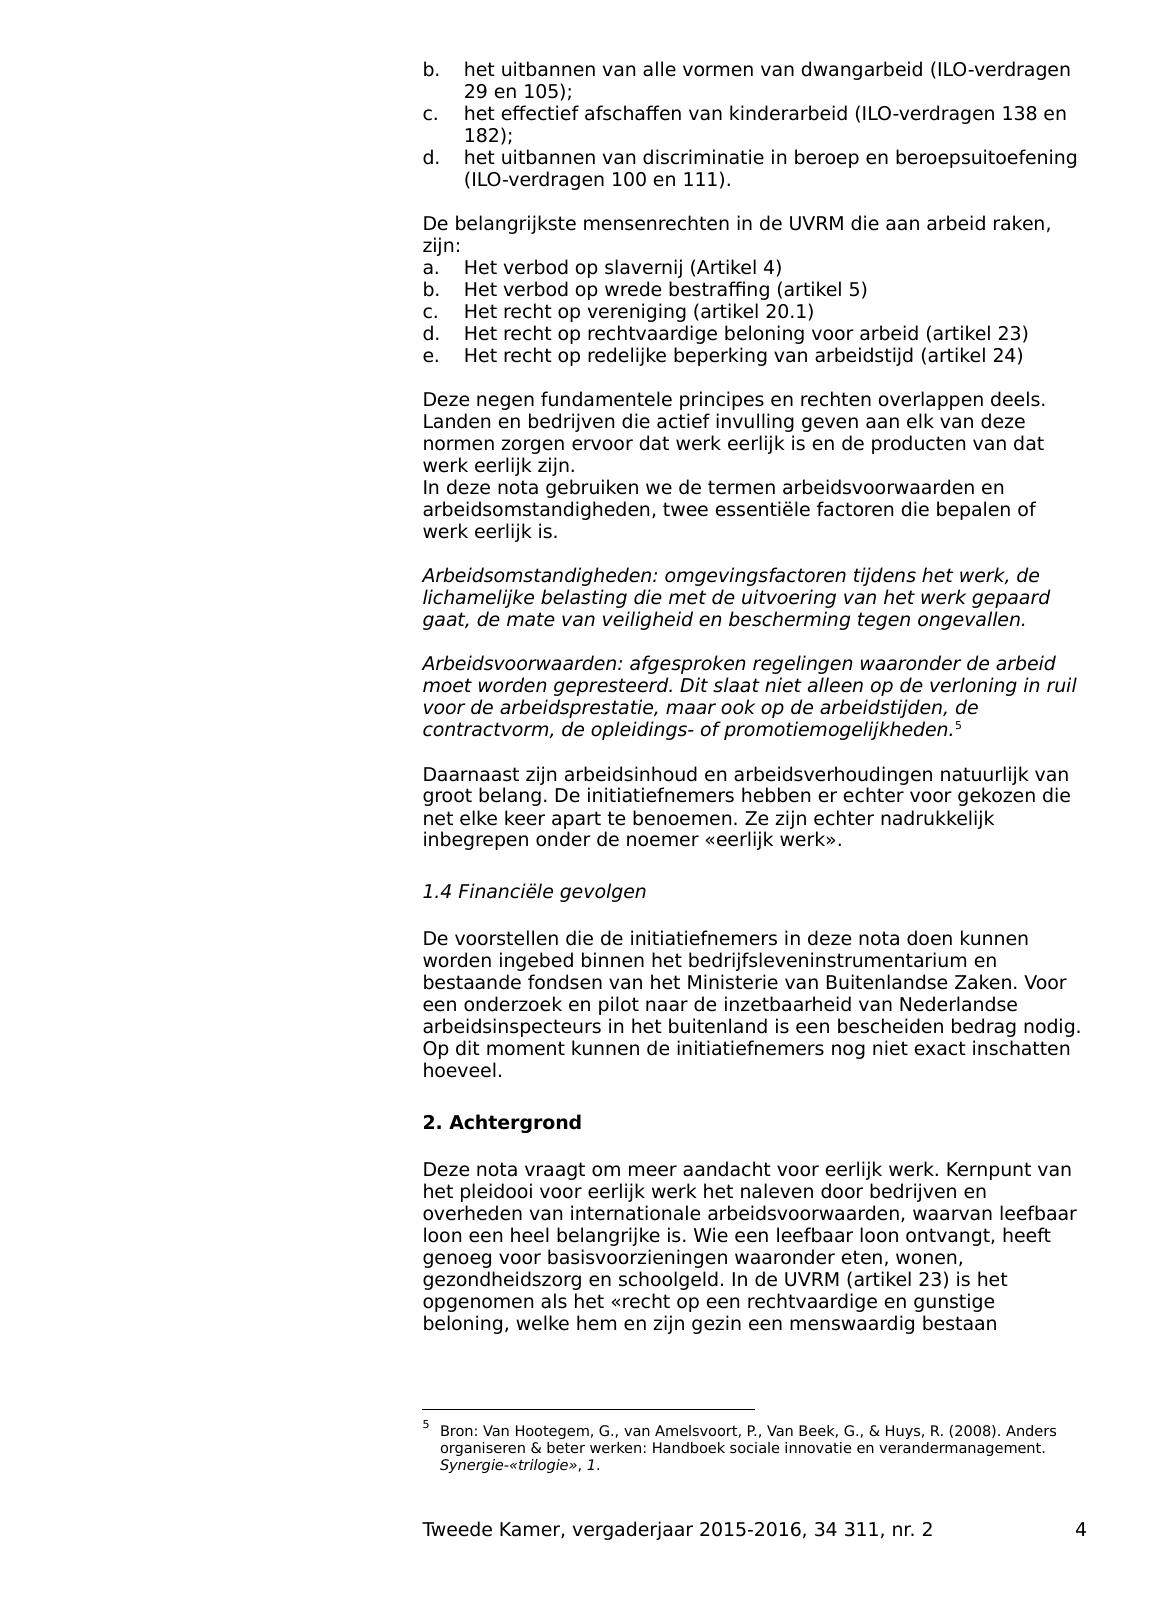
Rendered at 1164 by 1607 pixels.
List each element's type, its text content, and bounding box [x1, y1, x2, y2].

subtitle 2. Achtergrond [422, 1112, 1087, 1134]
text e. Het recht op redelijke beperking van arbeidstijd (artikel 24) [422, 345, 1087, 367]
text De voorstellen die de initiatiefnemers in deze nota doen kunnen worden ingebed binnen het bedrijfsleveninstrumentarium en bestaande fondsen van het Ministerie van Buitenlandse Zaken. Voor een onderzoek en pilot naar de inzetbaarheid van Nederlandse arbeidsinspecteurs in het buitenland is een bescheiden bedrag nodig. Op dit moment kunnen de initiatiefnemers nog niet exact inschatten hoeveel. [422, 928, 1087, 1082]
text b. het uitbannen van alle vormen van dwangarbeid (ILO-verdragen 29 en 105); [422, 59, 1087, 103]
text Bron: Van Hootegem, G., van Amelsvoort, P., Van Beek, G., & Huys, R. (2008). Anders organiseren & beter werken: Handboek sociale innovatie en verandermanagement. Synergie-«trilogie», 1. [422, 1418, 1087, 1474]
text d. het uitbannen van discriminatie in beroep en beroepsuitoefening (ILO-verdragen 100 en 111). [422, 147, 1087, 191]
text c. Het recht op vereniging (artikel 20.1) [422, 301, 1087, 323]
text Deze nota vraagt om meer aandacht voor eerlijk werk. Kernpunt van het pleidooi voor eerlijk werk het naleven door bedrijven en overheden van internationale arbeidsvoorwaarden, waarvan leefbaar loon een heel belangrijke is. Wie een leefbaar loon ontvangt, heeft genoeg voor basisvoorzieningen waaronder eten, wonen, gezondheidszorg en schoolgeld. In de UVRM (artikel 23) is het opgenomen als het «recht op een rechtvaardige en gunstige beloning, welke hem en zijn gezin een menswaardig bestaan [422, 1159, 1087, 1335]
text Arbeidsvoorwaarden: afgesproken regelingen waaronder de arbeid moet worden gepresteerd. Dit slaat niet alleen op de verloning in ruil voor de arbeidsprestatie, maar ook op de arbeidstijden, de contractvorm, de opleidings- of promotiemogelijkheden. [422, 653, 1087, 741]
text Arbeidsomstandigheden: omgevingsfactoren tijdens het werk, de lichamelijke belasting die met de uitvoering van het werk gepaard gaat, de mate van veiligheid en bescherming tegen ongevallen. [422, 565, 1087, 631]
subtitle 1.4 Financiële gevolgen [422, 881, 1087, 903]
text Daarnaast zijn arbeidsinhoud en arbeidsverhoudingen natuurlijk van groot belang. De initiatiefnemers hebben er echter voor gekozen die net elke keer apart te benoemen. Ze zijn echter nadrukkelijk inbegrepen onder de noemer «eerlijk werk». [422, 763, 1087, 851]
text In deze nota gebruiken we de termen arbeidsvoorwaarden en arbeidsomstandigheden, twee essentiële factoren die bepalen of werk eerlijk is. [422, 477, 1087, 543]
text Deze negen fundamentele principes en rechten overlappen deels. Landen en bedrijven die actief invulling geven aan elk van deze normen zorgen ervoor dat werk eerlijk is en de producten van dat werk eerlijk zijn. [422, 389, 1087, 477]
text a. Het verbod op slavernij (Artikel 4) [422, 257, 1087, 279]
text De belangrijkste mensenrechten in de UVRM die aan arbeid raken, zijn: [422, 213, 1087, 257]
text d. Het recht op rechtvaardige beloning voor arbeid (artikel 23) [422, 323, 1087, 345]
text c. het effectief afschaffen van kinderarbeid (ILO-verdragen 138 en 182); [422, 103, 1087, 147]
text b. Het verbod op wrede bestraffing (artikel 5) [422, 279, 1087, 301]
